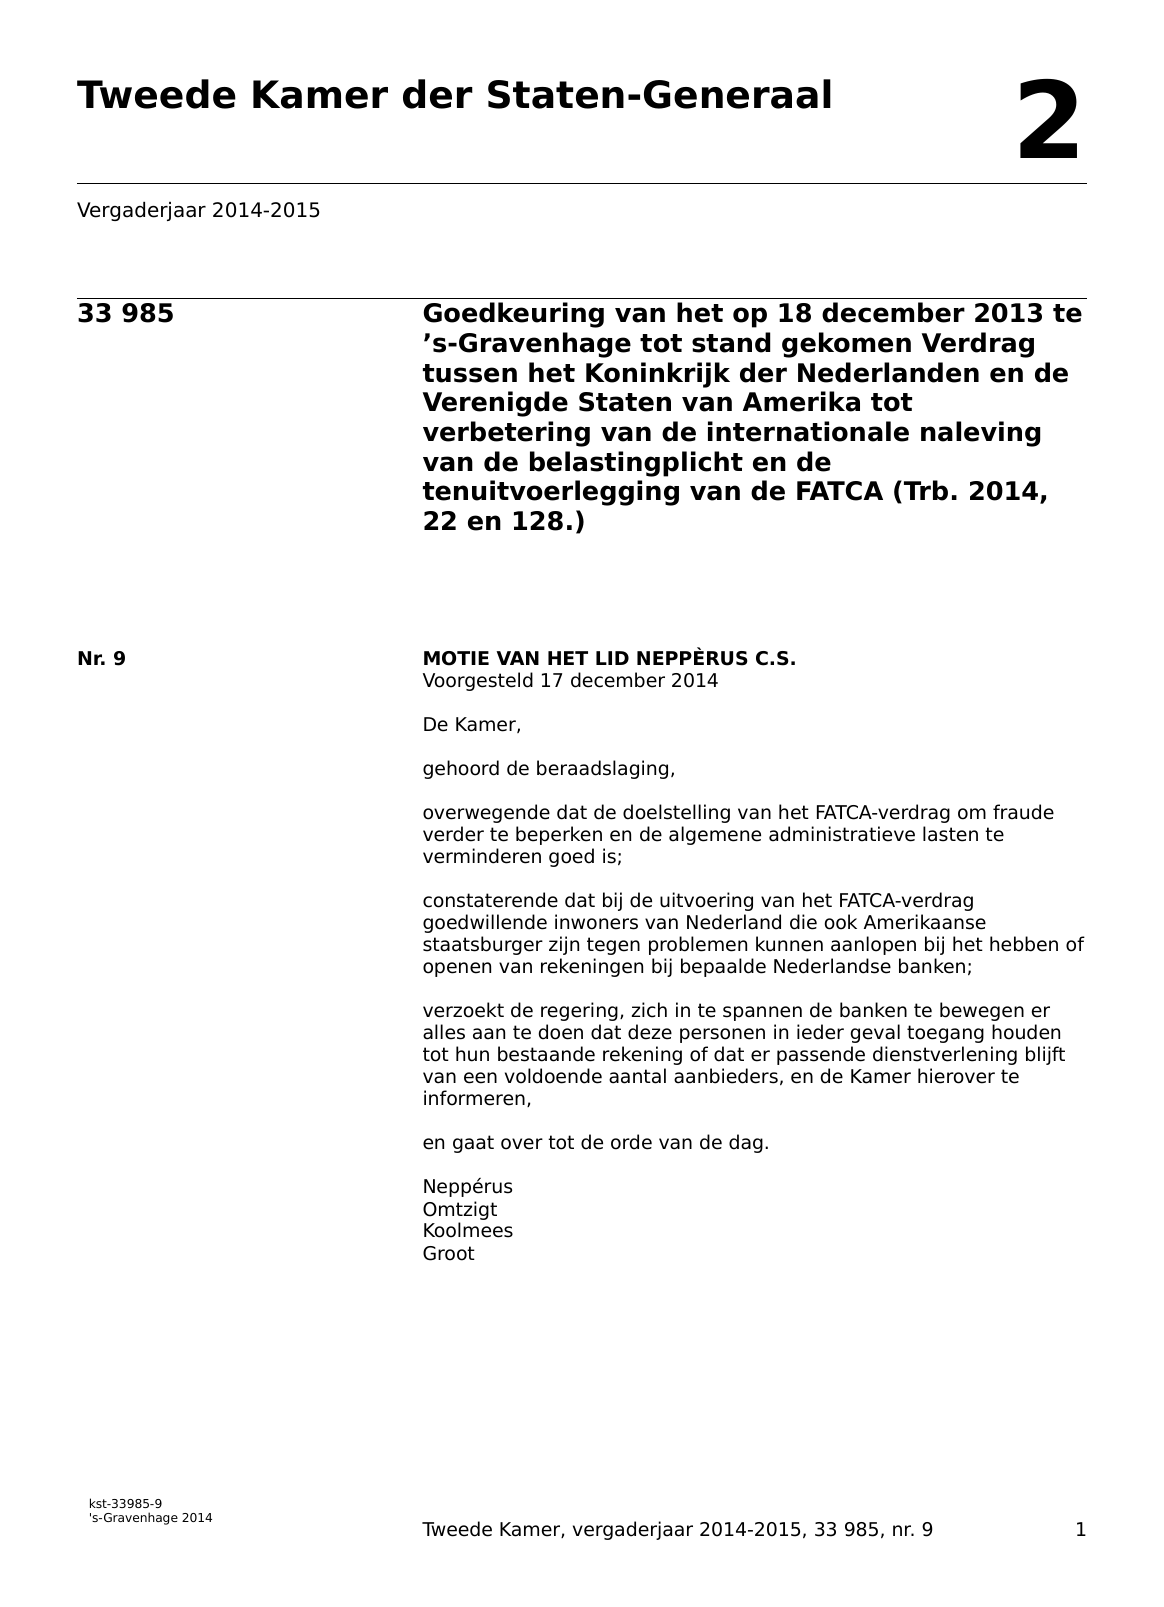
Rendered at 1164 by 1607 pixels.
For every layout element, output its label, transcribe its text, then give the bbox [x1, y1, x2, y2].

text Groot [422, 1242, 1087, 1264]
subtitle Nr. 9 MOTIE VAN HET LID NEPPЀRUS C.S. [77, 647, 1087, 669]
text en gaat over tot de orde van de dag. [422, 1132, 1087, 1154]
text constaterende dat bij de uitvoering van het FATCA-verdrag goedwillende inwoners van Nederland die ook Amerikaanse staatsburger zijn tegen problemen kunnen aanlopen bij het hebben of openen van rekeningen bij bepaalde Nederlandse banken; [422, 890, 1087, 978]
text overwegende dat de doelstelling van het FATCA-verdrag om fraude verder te beperken en de algemene administratieve lasten te verminderen goed is; [422, 802, 1087, 868]
text Koolmees [422, 1220, 1087, 1242]
table_header Tweede Kamer der Staten-Generaal [77, 59, 886, 183]
text kst-33985-9 [88, 1497, 323, 1511]
text Omtzigt [422, 1198, 1087, 1220]
text verzoekt de regering, zich in te spannen de banken te bewegen er alles aan te doen dat deze personen in ieder geval toegang houden tot hun bestaande rekening of dat er passende dienstverlening blijft van een voldoende aantal aanbieders, en de Kamer hierover te informeren, [422, 1000, 1087, 1110]
text Voorgesteld 17 december 2014 [422, 669, 1087, 691]
subtitle 33 985 Goedkeuring van het op 18 december 2013 te ’s-Gravenhage tot stand gekomen Verdrag tussen het Koninkrijk der Nederlanden en de Verenigde Staten van Amerika tot verbetering van de internationale naleving van de belastingplicht en de tenuitvoerlegging van de FATCA (Trb. 2014, 22 en 128.) [77, 299, 1087, 536]
text gehoord de beraadslaging, [422, 758, 1087, 780]
text Neppérus [422, 1176, 1087, 1198]
text 's-Gravenhage 2014 [88, 1511, 323, 1525]
text De Kamer, [422, 714, 1087, 736]
table_cell Vergaderjaar 2014-2015 [77, 184, 1087, 298]
table_header 2 [886, 59, 1087, 183]
